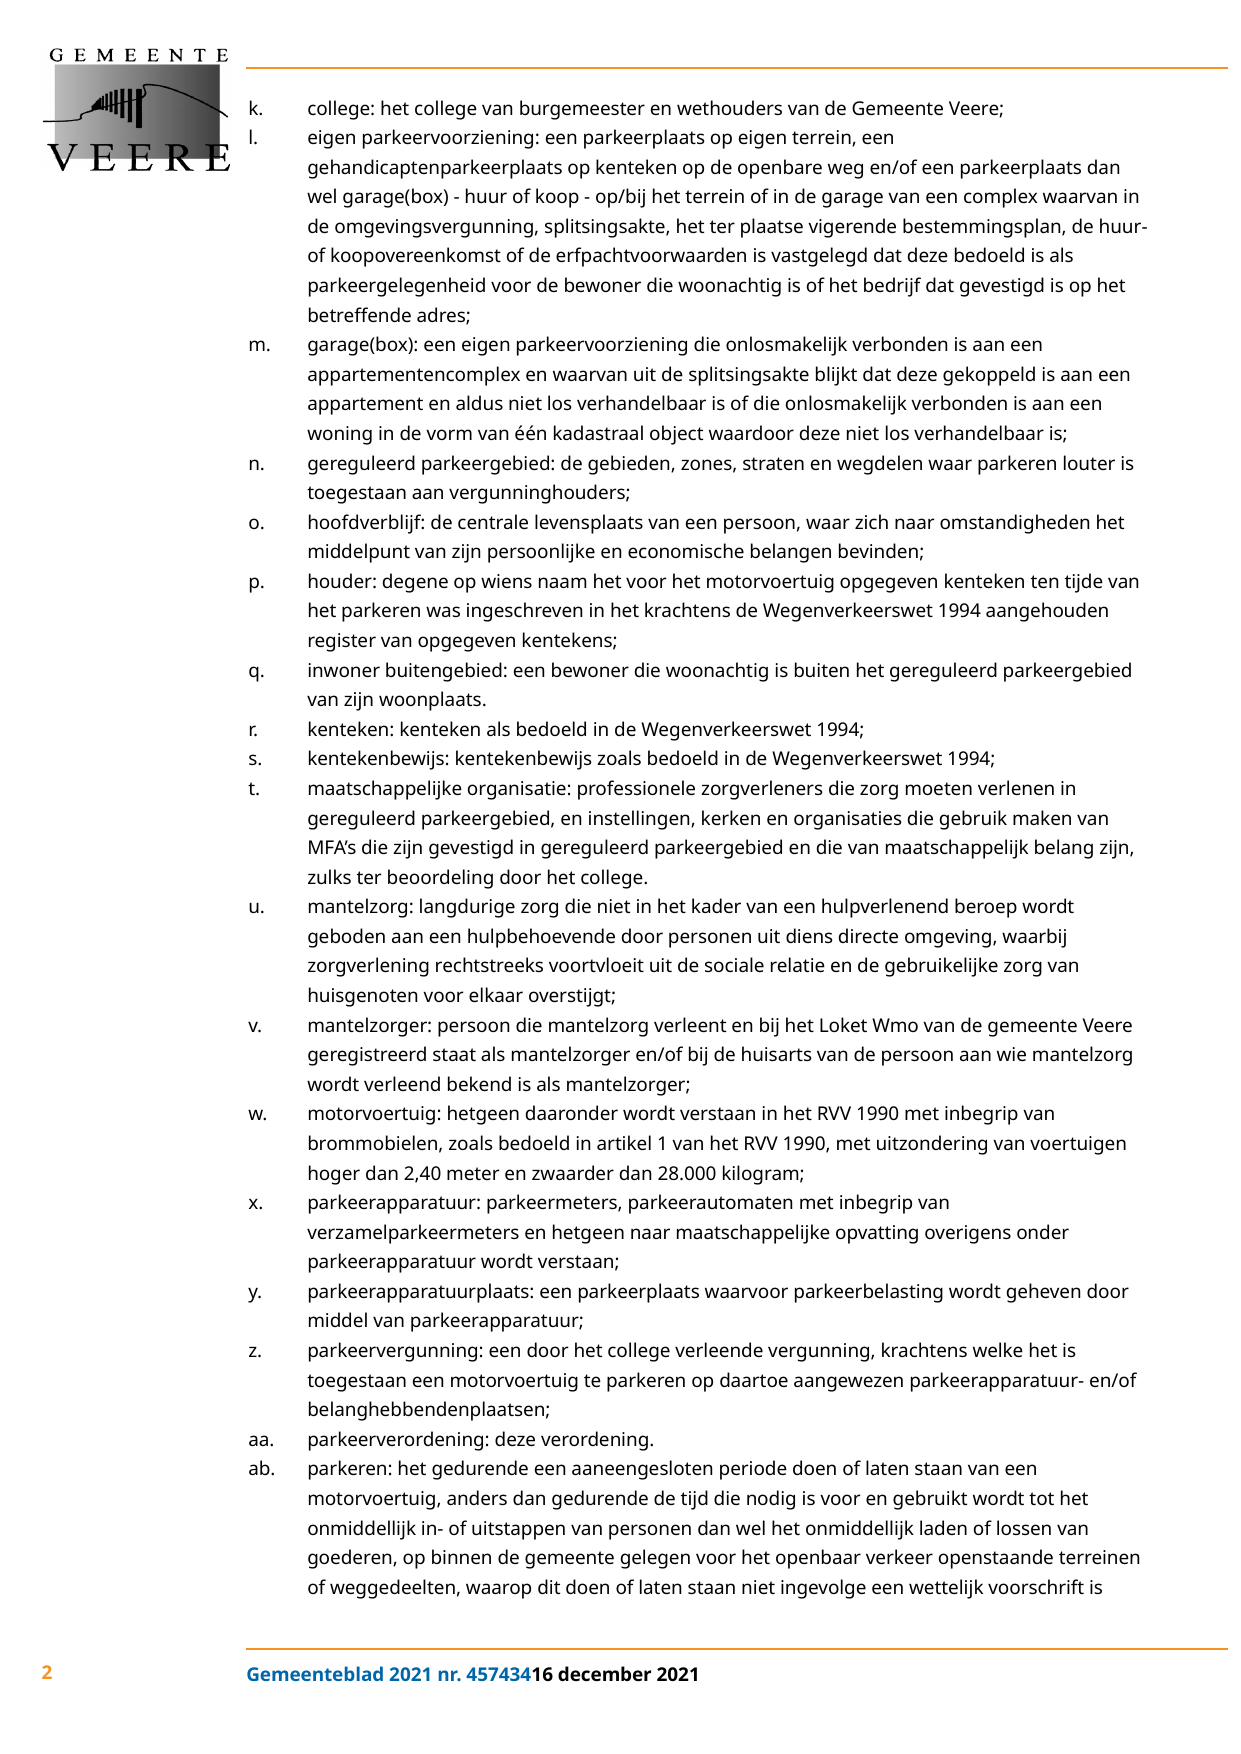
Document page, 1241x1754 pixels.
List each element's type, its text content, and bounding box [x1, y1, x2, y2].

list college: het college van burgemeester en wethouders van de Gemeente Veere; [248, 95, 1152, 121]
list maatschappelijke organisatie: professionele zorgverleners die zorg moeten verlenen in gereguleerd parkeergebied, en instellingen, kerken en organisaties die gebruik maken van MFA’s die zijn gevestigd in gereguleerd parkeergebied en die van maatschappelijk belang zijn, zulks ter beoordeling door het college. [248, 775, 1152, 890]
picture [41, 47, 231, 172]
list hoofdverblijf: de centrale levensplaats van een persoon, waar zich naar omstandigheden het middelpunt van zijn persoonlijke en economische belangen bevinden; [248, 509, 1152, 564]
list houder: degene op wiens naam het voor het motorvoertuig opgegeven kenteken ten tijde van het parkeren was ingeschreven in het krachtens de Wegenverkeerswet 1994 aangehouden register van opgegeven kentekens; [248, 568, 1152, 653]
list inwoner buitengebied: een bewoner die woonachtig is buiten het gereguleerd parkeergebied van zijn woonplaats. [248, 657, 1152, 712]
list eigen parkeervoorziening: een parkeerplaats op eigen terrein, een gehandicaptenparkeerplaats op kenteken op de openbare weg en/of een parkeerplaats dan wel garage(box) - huur of koop - op/bij het terrein of in de garage van een complex waarvan in de omgevingsvergunning, splitsingsakte, het ter plaatse vigerende bestemmingsplan, de huur- of koopovereenkomst of de erfpachtvoorwaarden is vastgelegd dat deze bedoeld is als parkeergelegenheid voor de bewoner die woonachtig is of het bedrijf dat gevestigd is op het betreffende adres; [248, 124, 1152, 328]
list parkeren: het gedurende een aaneengesloten periode doen of laten staan van een motorvoertuig, anders dan gedurende de tijd die nodig is voor en gebruikt wordt tot het onmiddellijk in- of uitstappen van personen dan wel het onmiddellijk laden of lossen van goederen, op binnen de gemeente gelegen voor het openbaar verkeer openstaande terreinen of weggedeelten, waarop dit doen of laten staan niet ingevolge een wettelijk voorschrift is [248, 1456, 1152, 1600]
list mantelzorger: persoon die mantelzorg verleent en bij het Loket Wmo van de gemeente Veere geregistreerd staat als mantelzorger en/of bij de huisarts van de persoon aan wie mantelzorg wordt verleend bekend is als mantelzorger; [248, 1012, 1152, 1097]
list parkeerapparatuur: parkeermeters, parkeerautomaten met inbegrip van verzamelparkeermeters en hetgeen naar maatschappelijke opvatting overigens onder parkeerapparatuur wordt verstaan; [248, 1189, 1152, 1274]
list motorvoertuig: hetgeen daaronder wordt verstaan in het RVV 1990 met inbegrip van brommobielen, zoals bedoeld in artikel 1 van het RVV 1990, met uitzondering van voertuigen hoger dan 2,40 meter en zwaarder dan 28.000 kilogram; [248, 1101, 1152, 1186]
list garage(box): een eigen parkeervoorziening die onlosmakelijk verbonden is aan een appartementencomplex en waarvan uit de splitsingsakte blijkt dat deze gekoppeld is aan een appartement en aldus niet los verhandelbaar is of die onlosmakelijk verbonden is aan een woning in de vorm van één kadastraal object waardoor deze niet los verhandelbaar is; [248, 331, 1152, 446]
list kenteken: kenteken als bedoeld in de Wegenverkeerswet 1994; [248, 716, 1152, 742]
list gereguleerd parkeergebied: de gebieden, zones, straten en wegdelen waar parkeren louter is toegestaan aan vergunninghouders; [248, 450, 1152, 505]
list parkeerverordening: deze verordening. [248, 1426, 1152, 1452]
list kentekenbewijs: kentekenbewijs zoals bedoeld in de Wegenverkeerswet 1994; [248, 746, 1152, 771]
list parkeerapparatuurplaats: een parkeerplaats waarvoor parkeerbelasting wordt geheven door middel van parkeerapparatuur; [248, 1278, 1152, 1333]
list parkeervergunning: een door het college verleende vergunning, krachtens welke het is toegestaan een motorvoertuig te parkeren op daartoe aangewezen parkeerapparatuur- en/of belanghebbendenplaatsen; [248, 1337, 1152, 1422]
list mantelzorg: langdurige zorg die niet in het kader van een hulpverlenend beroep wordt geboden aan een hulpbehoevende door personen uit diens directe omgeving, waarbij zorgverlening rechtstreeks voortvloeit uit de sociale relatie en de gebruikelijke zorg van huisgenoten voor elkaar overstijgt; [248, 893, 1152, 1008]
